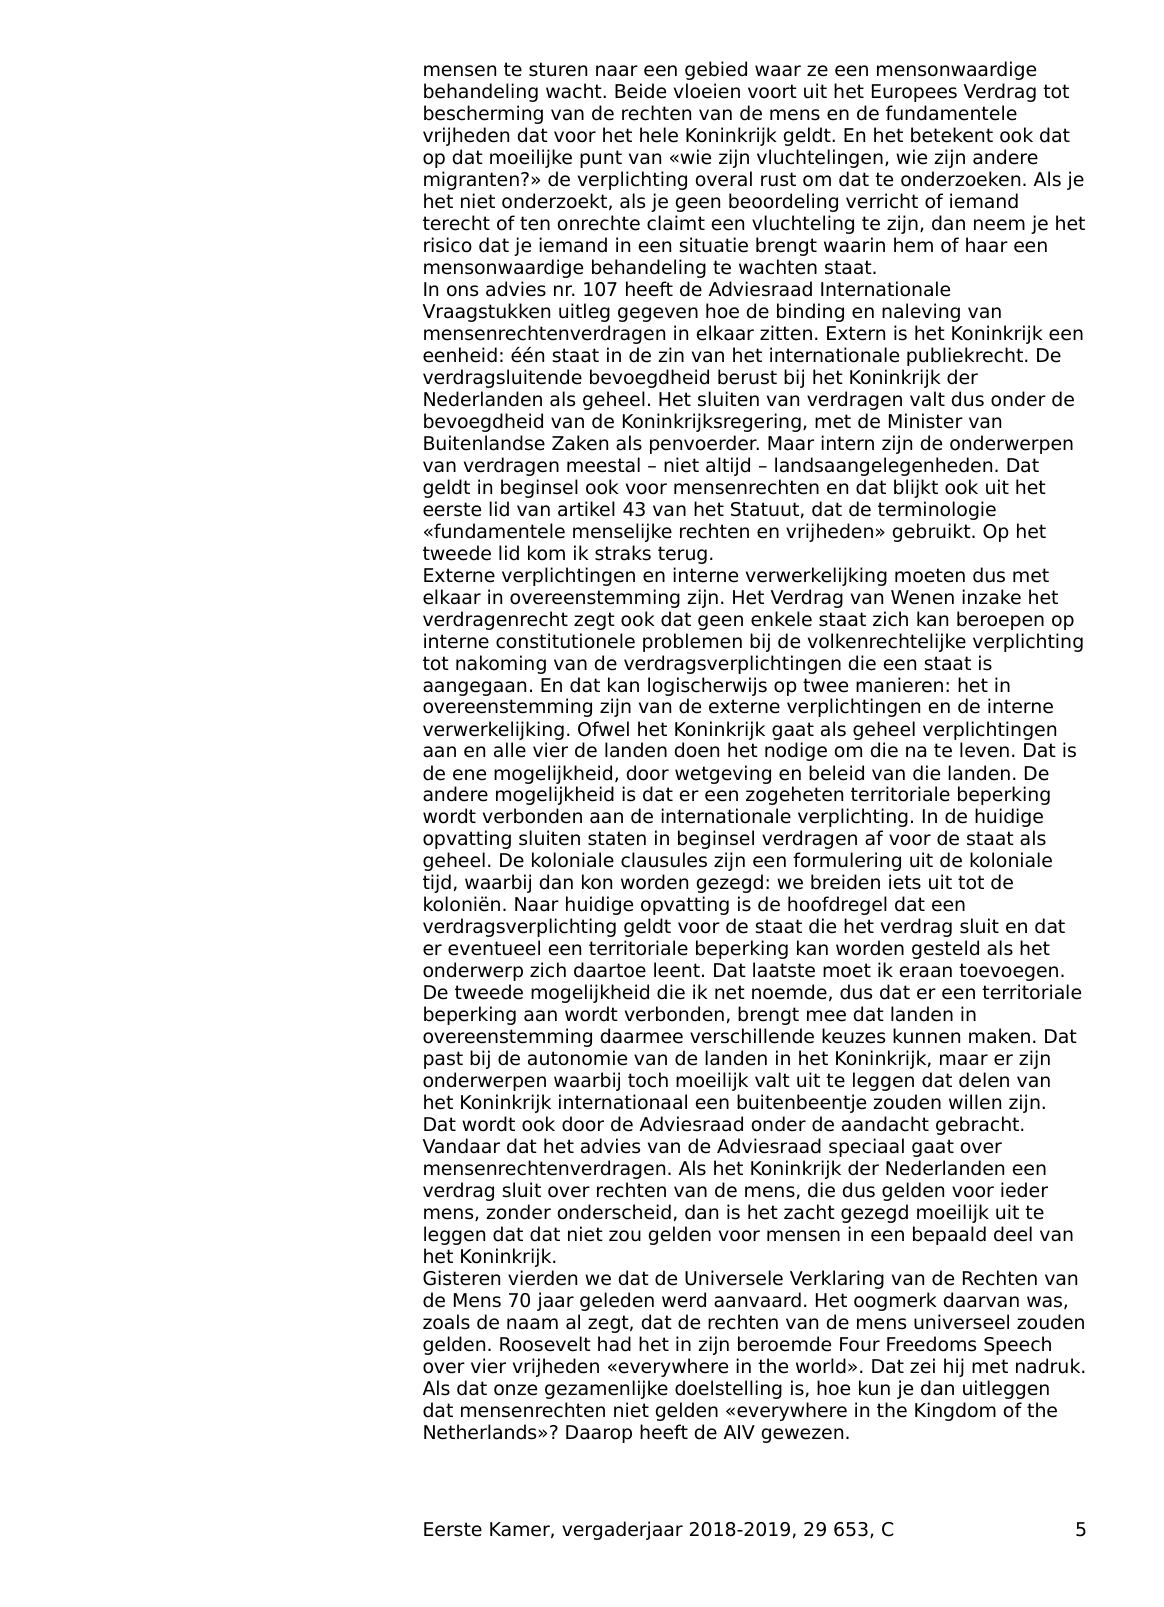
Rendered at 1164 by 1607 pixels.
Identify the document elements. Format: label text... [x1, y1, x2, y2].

text mensen te sturen naar een gebied waar ze een mensonwaardige behandeling wacht. Beide vloeien voort uit het Europees Verdrag tot bescherming van de rechten van de mens en de fundamentele vrijheden dat voor het hele Koninkrijk geldt. En het betekent ook dat op dat moeilijke punt van «wie zijn vluchtelingen, wie zijn andere migranten?» de verplichting overal rust om dat te onderzoeken. Als je het niet onderzoekt, als je geen beoordeling verricht of iemand terecht of ten onrechte claimt een vluchteling te zijn, dan neem je het risico dat je iemand in een situatie brengt waarin hem of haar een mensonwaardige behandeling te wachten staat. [422, 59, 1087, 279]
text Gisteren vierden we dat de Universele Verklaring van de Rechten van de Mens 70 jaar geleden werd aanvaard. Het oogmerk daarvan was, zoals de naam al zegt, dat de rechten van de mens universeel zouden gelden. Roosevelt had het in zijn beroemde Four Freedoms Speech over vier vrijheden «everywhere in the world». Dat zei hij met nadruk. Als dat onze gezamenlijke doelstelling is, hoe kun je dan uitleggen dat mensenrechten niet gelden «everywhere in the Kingdom of the Netherlands»? Daarop heeft de AIV gewezen. [422, 1268, 1087, 1444]
text In ons advies nr. 107 heeft de Adviesraad Internationale Vraagstukken uitleg gegeven hoe de binding en naleving van mensenrechtenverdragen in elkaar zitten. Extern is het Koninkrijk een eenheid: één staat in de zin van het internationale publiekrecht. De verdragsluitende bevoegdheid berust bij het Koninkrijk der Nederlanden als geheel. Het sluiten van verdragen valt dus onder de bevoegdheid van de Koninkrijksregering, met de Minister van Buitenlandse Zaken als penvoerder. Maar intern zijn de onderwerpen van verdragen meestal – niet altijd – landsaangelegenheden. Dat geldt in beginsel ook voor mensenrechten en dat blijkt ook uit het eerste lid van artikel 43 van het Statuut, dat de terminologie «fundamentele menselijke rechten en vrijheden» gebruikt. Op het tweede lid kom ik straks terug. [422, 279, 1087, 564]
text Externe verplichtingen en interne verwerkelijking moeten dus met elkaar in overeenstemming zijn. Het Verdrag van Wenen inzake het verdragenrecht zegt ook dat geen enkele staat zich kan beroepen op interne constitutionele problemen bij de volkenrechtelijke verplichting tot nakoming van de verdragsverplichtingen die een staat is aangegaan. En dat kan logischerwijs op twee manieren: het in overeenstemming zijn van de externe verplichtingen en de interne verwerkelijking. Ofwel het Koninkrijk gaat als geheel verplichtingen aan en alle vier de landen doen het nodige om die na te leven. Dat is de ene mogelijkheid, door wetgeving en beleid van die landen. De andere mogelijkheid is dat er een zogeheten territoriale beperking wordt verbonden aan de internationale verplichting. In de huidige opvatting sluiten staten in beginsel verdragen af voor de staat als geheel. De koloniale clausules zijn een formulering uit de koloniale tijd, waarbij dan kon worden gezegd: we breiden iets uit tot de koloniën. Naar huidige opvatting is de hoofdregel dat een verdragsverplichting geldt voor de staat die het verdrag sluit en dat er eventueel een territoriale beperking kan worden gesteld als het onderwerp zich daartoe leent. Dat laatste moet ik eraan toevoegen. [422, 564, 1087, 982]
text De tweede mogelijkheid die ik net noemde, dus dat er een territoriale beperking aan wordt verbonden, brengt mee dat landen in overeenstemming daarmee verschillende keuzes kunnen maken. Dat past bij de autonomie van de landen in het Koninkrijk, maar er zijn onderwerpen waarbij toch moeilijk valt uit te leggen dat delen van het Koninkrijk internationaal een buitenbeentje zouden willen zijn. Dat wordt ook door de Adviesraad onder de aandacht gebracht. Vandaar dat het advies van de Adviesraad speciaal gaat over mensenrechtenverdragen. Als het Koninkrijk der Nederlanden een verdrag sluit over rechten van de mens, die dus gelden voor ieder mens, zonder onderscheid, dan is het zacht gezegd moeilijk uit te leggen dat dat niet zou gelden voor mensen in een bepaald deel van het Koninkrijk. [422, 982, 1087, 1268]
